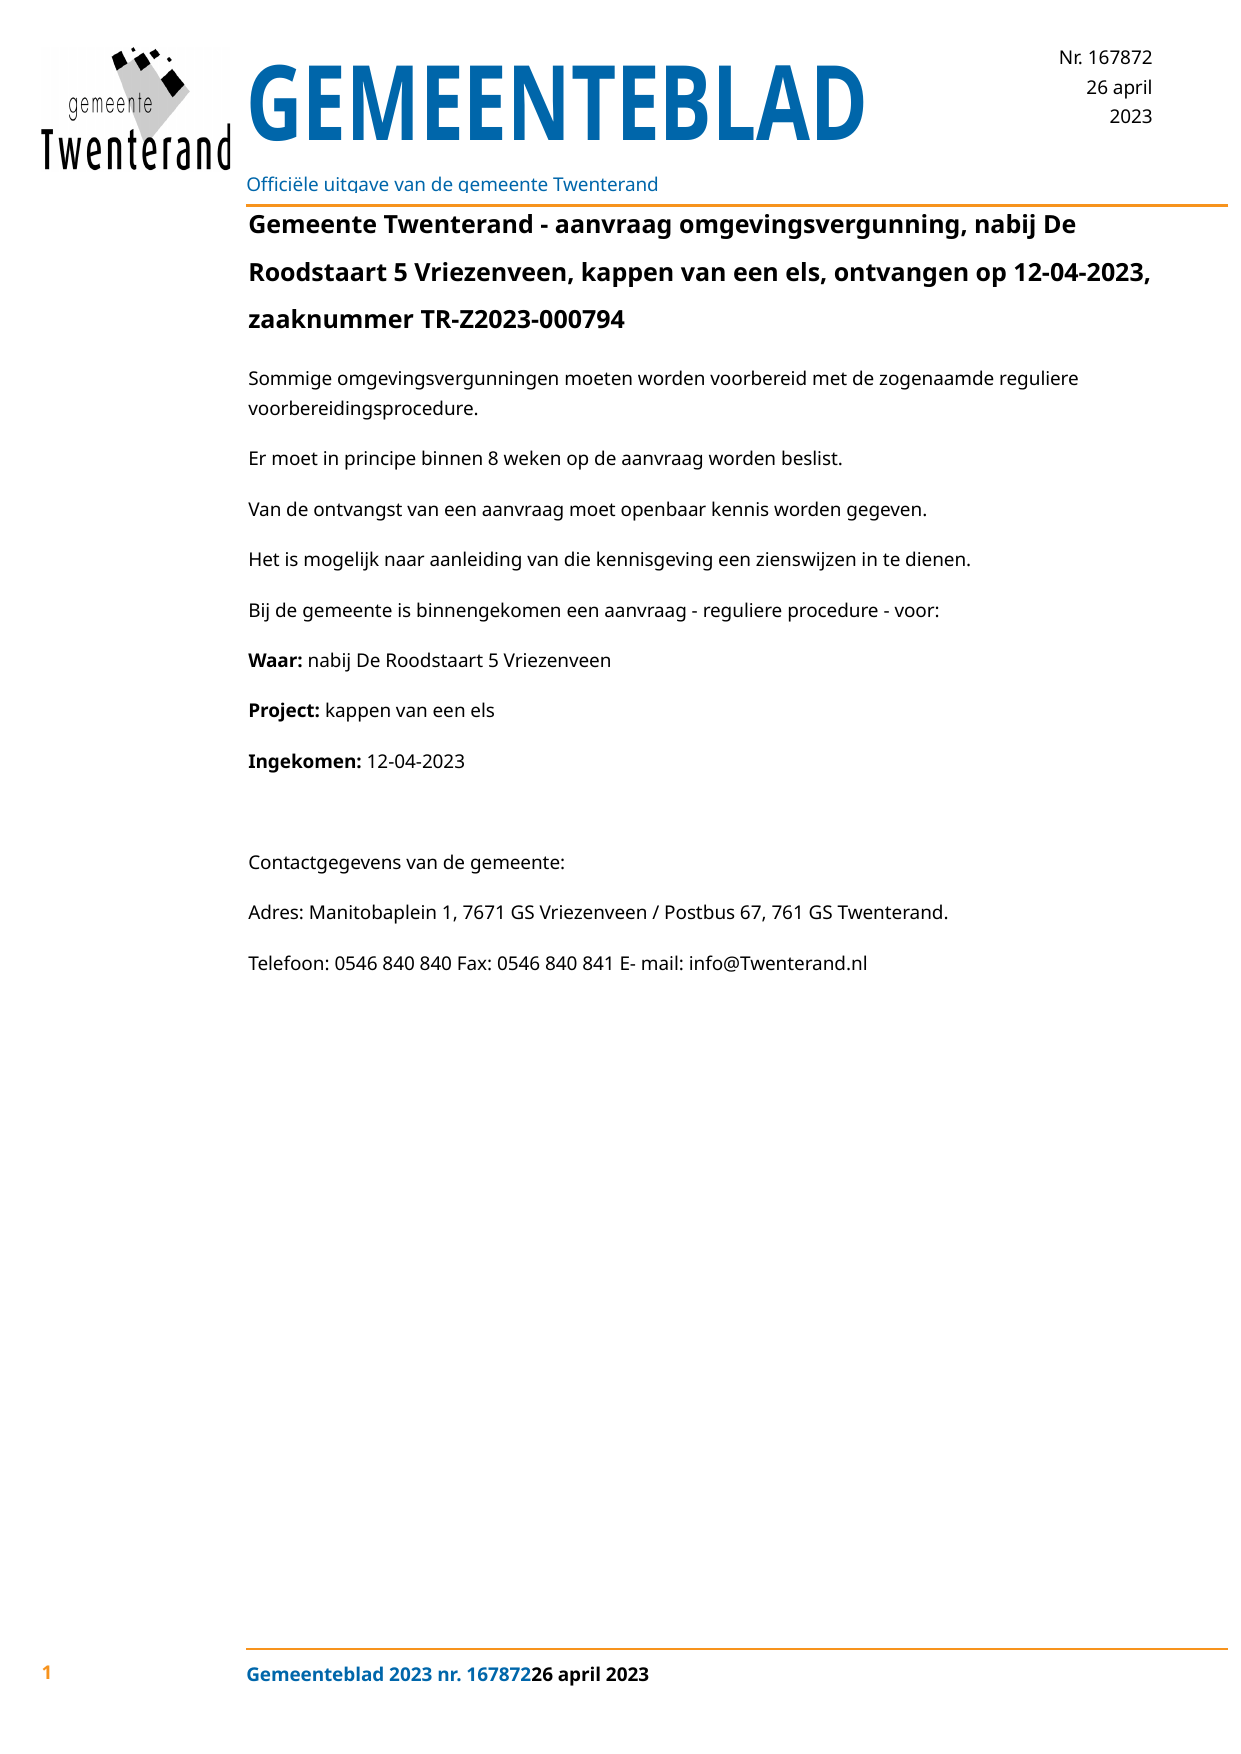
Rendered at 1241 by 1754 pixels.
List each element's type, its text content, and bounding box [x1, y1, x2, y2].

text Er moet in principe binnen 8 weken op de aanvraag worden beslist. [248, 446, 1152, 471]
text Ingekomen: 12-04-2023 [248, 748, 1152, 774]
text Van de ontvangst van een aanvraag moet openbaar kennis worden gegeven. [248, 496, 1152, 522]
text Adres: Manitobaplein 1, 7671 GS Vriezenveen / Postbus 67, 761 GS Twenterand. [248, 899, 1152, 925]
text Project: kappen van een els [248, 698, 1152, 723]
text Contactgegevens van de gemeente: [248, 849, 1152, 874]
text Telefoon: 0546 840 840 Fax: 0546 840 841 E- mail: info@Twenterand.nl [248, 950, 1152, 975]
text Bij de gemeente is binnengekomen een aanvraag - reguliere procedure - voor: [248, 597, 1152, 622]
text Sommige omgevingsvergunningen moeten worden voorbereid met de zogenaamde reguliere voorbereidingsprocedure. [248, 366, 1152, 421]
picture [41, 47, 231, 172]
text Gemeente Twenterand - aanvraag omgevingsvergunning, nabij De Roodstaart 5 Vriezenveen, kappen van een els, ontvangen op 12-04-2023, zaaknummer TR-Z2023-000794 [248, 207, 1152, 336]
text Het is mogelijk naar aanleiding van die kennisgeving een zienswijzen in te dienen. [248, 546, 1152, 572]
text Waar: nabij De Roodstaart 5 Vriezenveen [248, 647, 1152, 673]
